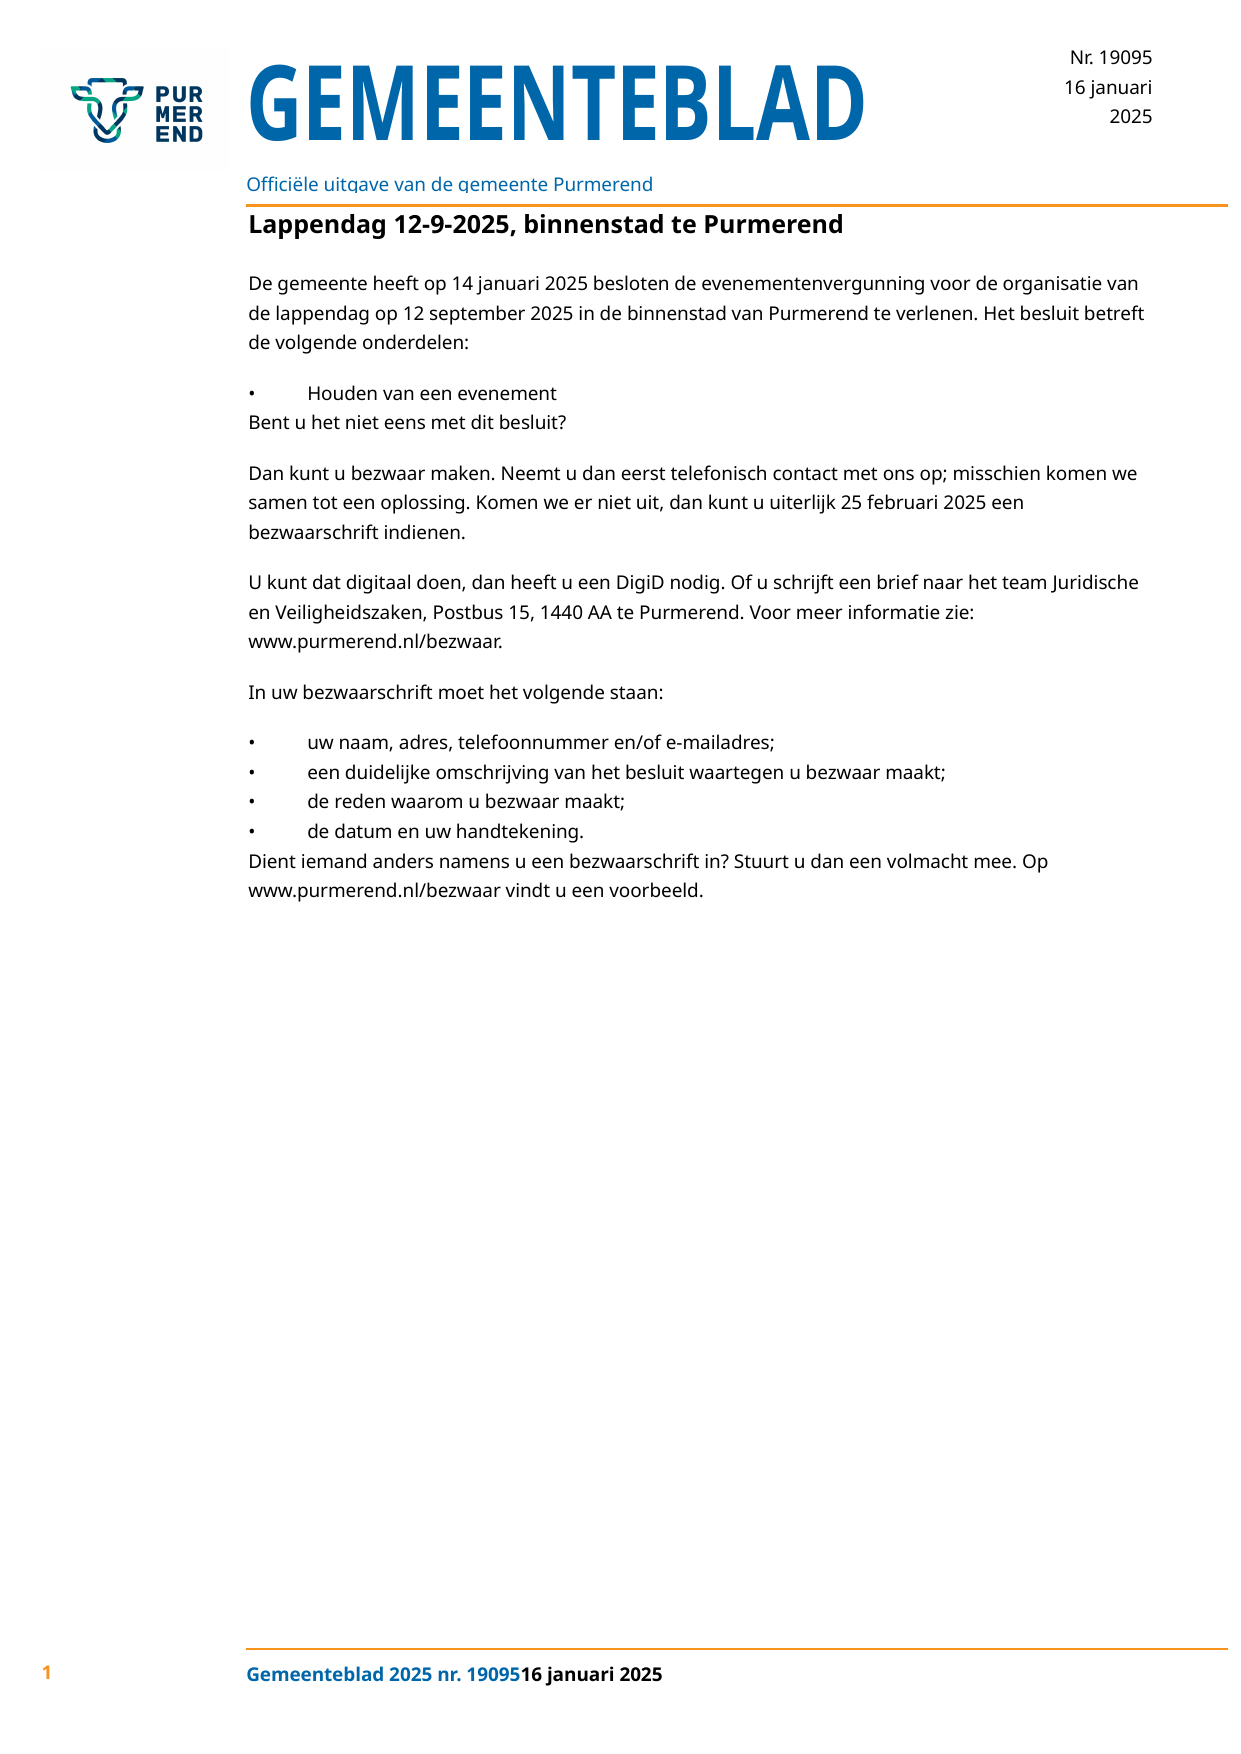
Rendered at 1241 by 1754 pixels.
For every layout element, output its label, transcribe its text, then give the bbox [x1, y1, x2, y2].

text In uw bezwaarschrift moet het volgende staan: [248, 679, 1152, 705]
text Dient iemand anders namens u een bezwaarschrift in? Stuurt u dan een volmacht mee. Op www.purmerend.nl/bezwaar vindt u een voorbeeld. [248, 848, 1152, 903]
text Dan kunt u bezwaar maken. Neemt u dan eerst telefonisch contact met ons op; misschien komen we samen tot een oplossing. Komen we er niet uit, dan kunt u uiterlijk 25 februari 2025 een bezwaarschrift indienen. [248, 460, 1152, 545]
list een duidelijke omschrijving van het besluit waartegen u bezwaar maakt; [248, 759, 1152, 785]
text U kunt dat digitaal doen, dan heeft u een DigiD nodig. Of u schrijft een brief naar het team Juridische en Veiligheidszaken, Postbus 15, 1440 AA te Purmerend. Voor meer informatie zie: www.purmerend.nl/bezwaar. [248, 569, 1152, 654]
picture [41, 47, 231, 172]
text Bent u het niet eens met dit besluit? [248, 409, 1152, 435]
list de datum en uw handtekening. [248, 818, 1152, 844]
list Houden van een evenement [248, 380, 1152, 406]
text De gemeente heeft op 14 januari 2025 besloten de evenementenvergunning voor de organisatie van de lappendag op 12 september 2025 in de binnenstad van Purmerend te verlenen. Het besluit betreft de volgende onderdelen: [248, 270, 1152, 355]
list uw naam, adres, telefoonnummer en/of e-mailadres; [248, 729, 1152, 755]
list de reden waarom u bezwaar maakt; [248, 789, 1152, 814]
text Lappendag 12-9-2025, binnenstad te Purmerend [248, 207, 1152, 241]
